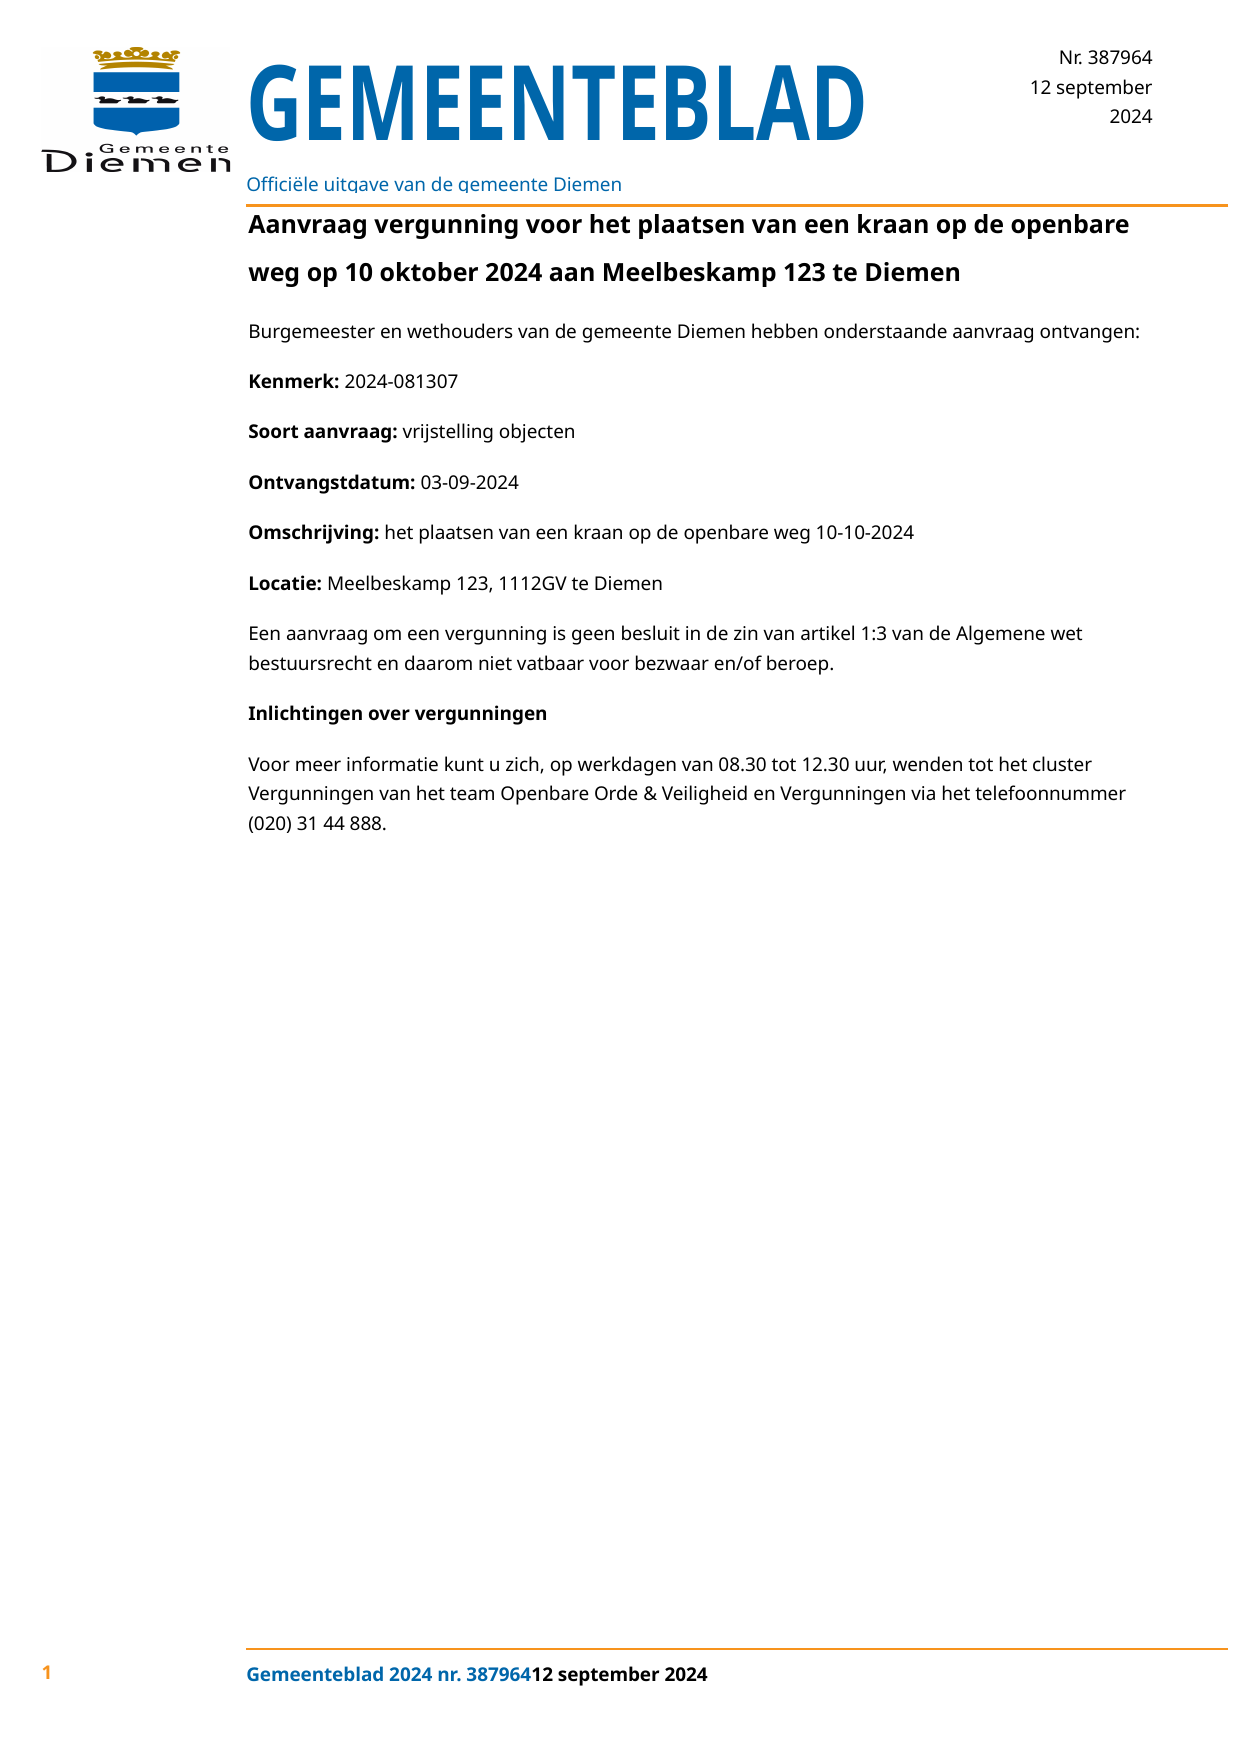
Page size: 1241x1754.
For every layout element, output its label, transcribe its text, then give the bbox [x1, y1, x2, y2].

picture [41, 47, 231, 172]
text Soort aanvraag: vrijstelling objecten [248, 419, 1152, 444]
text Een aanvraag om een vergunning is geen besluit in de zin van artikel 1:3 van de Algemene wet bestuursrecht en daarom niet vatbaar voor bezwaar en/of beroep. [248, 620, 1152, 676]
text Kenmerk: 2024-081307 [248, 368, 1152, 394]
text Burgemeester en wethouders van de gemeente Diemen hebben onderstaande aanvraag ontvangen: [248, 318, 1152, 344]
text Inlichtingen over vergunningen [248, 700, 1152, 726]
text Locatie: Meelbeskamp 123, 1112GV te Diemen [248, 570, 1152, 596]
text Voor meer informatie kunt u zich, op werkdagen van 08.30 tot 12.30 uur, wenden tot het cluster Vergunningen van het team Openbare Orde & Veiligheid en Vergunningen via het telefoonnummer (020) 31 44 888. [248, 751, 1152, 836]
text Ontvangstdatum: 03-09-2024 [248, 469, 1152, 495]
text Omschrijving: het plaatsen van een kraan op de openbare weg 10-10-2024 [248, 519, 1152, 545]
text Aanvraag vergunning voor het plaatsen van een kraan op de openbare weg op 10 oktober 2024 aan Meelbeskamp 123 te Diemen [248, 207, 1152, 288]
